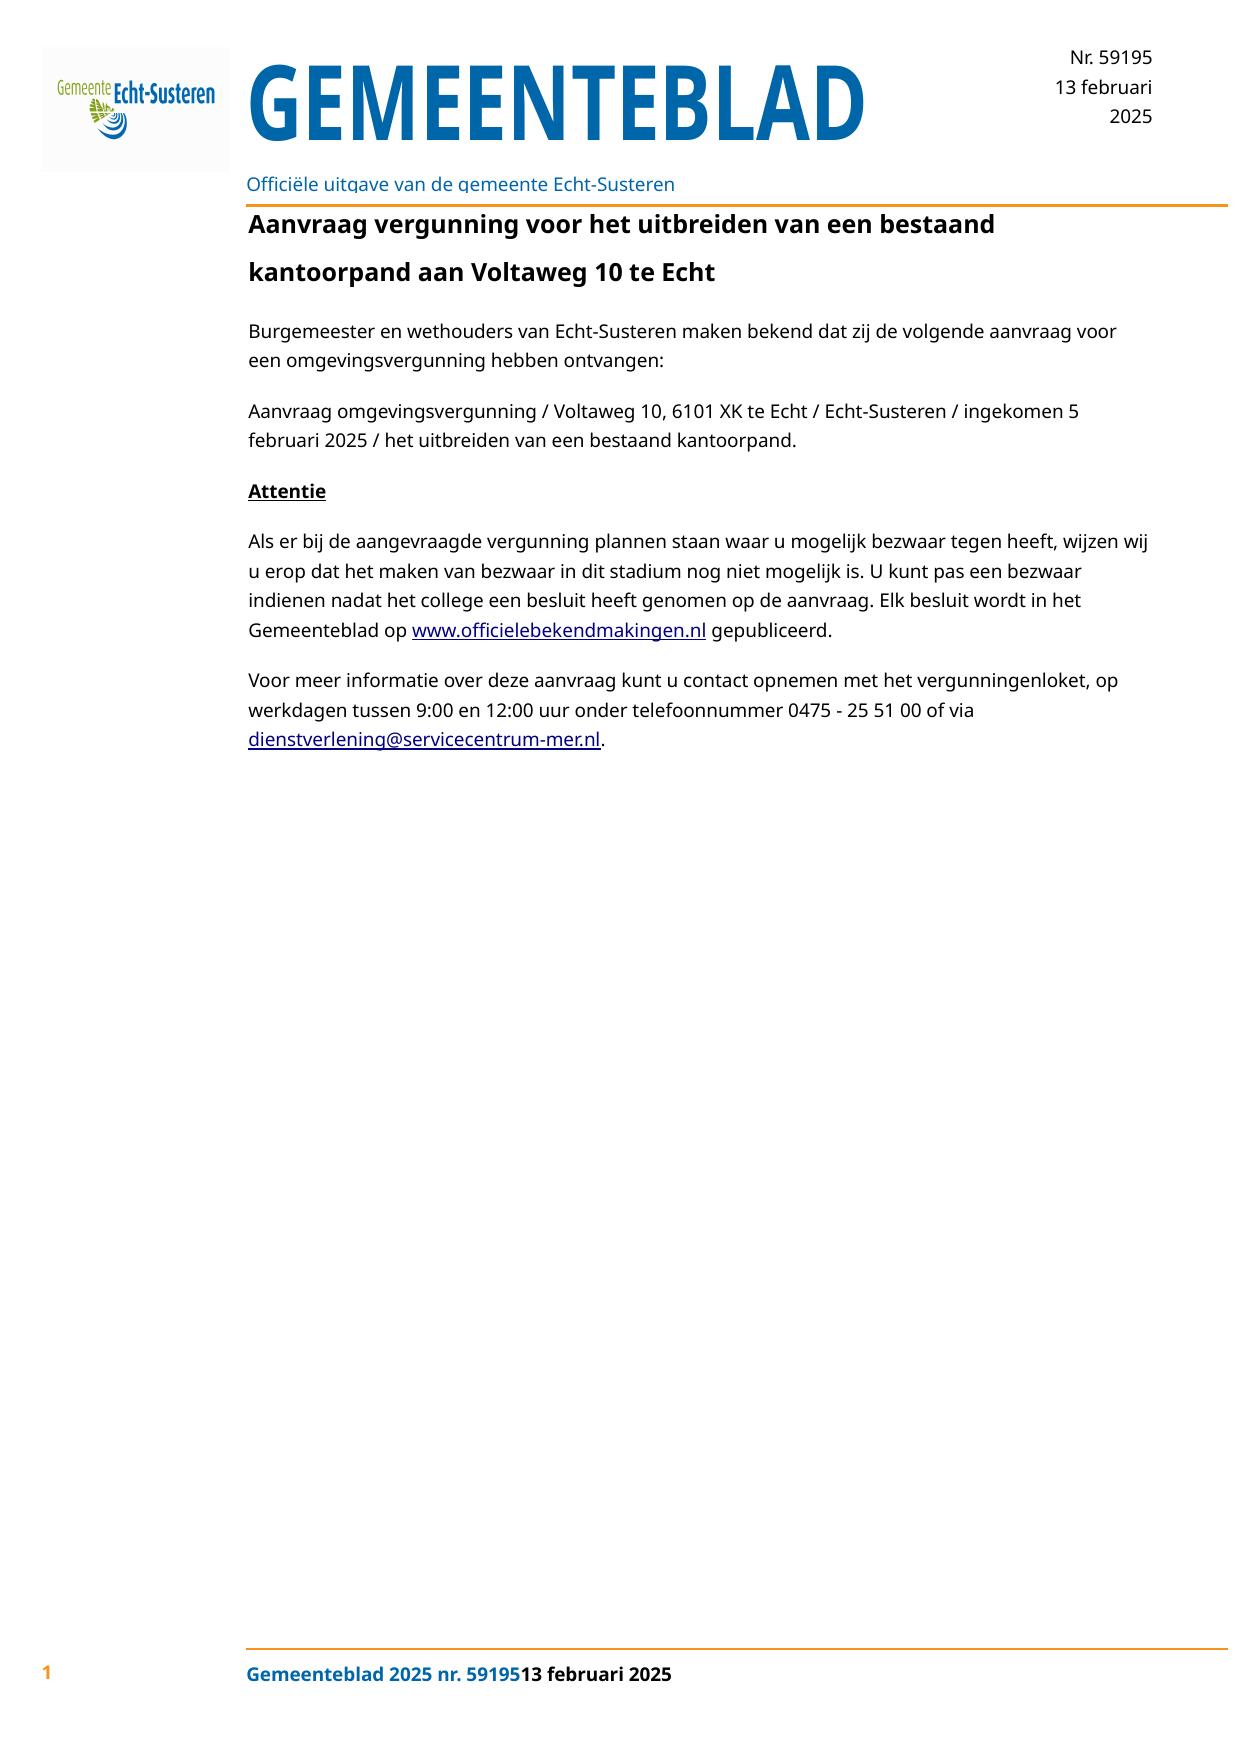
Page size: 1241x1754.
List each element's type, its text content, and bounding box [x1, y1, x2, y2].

text Attentie [248, 478, 1152, 504]
text Voor meer informatie over deze aanvraag kunt u contact opnemen met het vergunningenloket, op werkdagen tussen 9:00 en 12:00 uur onder telefoonnummer 0475 - 25 51 00 of via dienstverlening@servicecentrum-mer.nl. [248, 667, 1152, 752]
text Burgemeester en wethouders van Echt-Susteren maken bekend dat zij de volgende aanvraag voor een omgevingsvergunning hebben ontvangen: [248, 318, 1152, 373]
text Aanvraag omgevingsvergunning / Voltaweg 10, 6101 XK te Echt / Echt-Susteren / ingekomen 5 februari 2025 / het uitbreiden van een bestaand kantoorpand. [248, 398, 1152, 453]
text Aanvraag vergunning voor het uitbreiden van een bestaand kantoorpand aan Voltaweg 10 te Echt [248, 207, 1152, 288]
picture [41, 47, 231, 172]
text Als er bij de aangevraagde vergunning plannen staan waar u mogelijk bezwaar tegen heeft, wijzen wij u erop dat het maken van bezwaar in dit stadium nog niet mogelijk is. U kunt pas een bezwaar indienen nadat het college een besluit heeft genomen op de aanvraag. Elk besluit wordt in het Gemeenteblad op www.officielebekendmakingen.nl gepubliceerd. [248, 528, 1152, 643]
